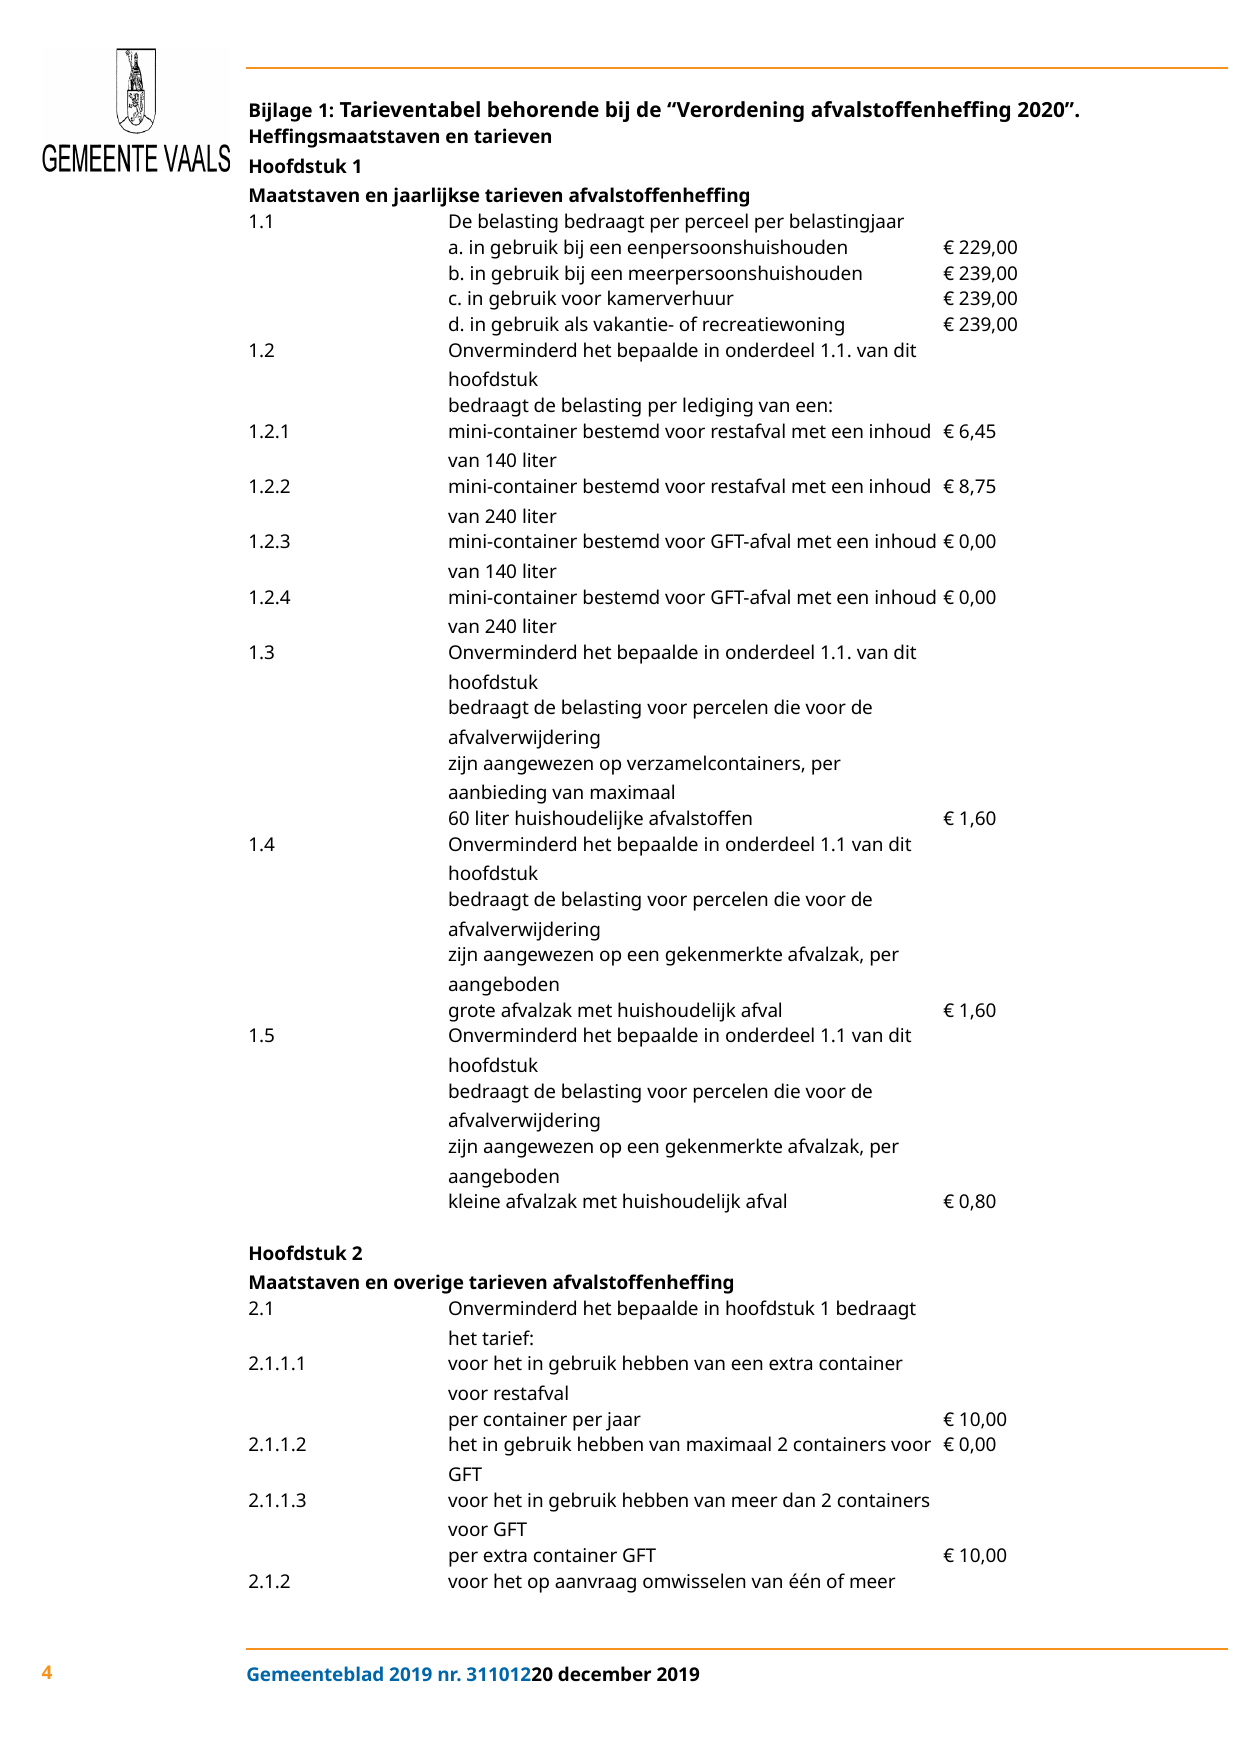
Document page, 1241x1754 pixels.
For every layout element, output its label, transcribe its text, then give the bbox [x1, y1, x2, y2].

table_cell kleine afvalzak met huishoudelijk afval [448, 1189, 943, 1214]
table_cell 1.5 [248, 1023, 448, 1078]
table_cell [248, 1133, 448, 1188]
table_cell bedraagt de belasting voor percelen die voor de afvalverwijdering [448, 1078, 943, 1133]
picture [41, 47, 231, 172]
table_cell het in gebruik hebben van maximaal 2 containers voor GFT [448, 1432, 943, 1487]
text Heffingsmaatstaven en tarieven [248, 123, 1152, 149]
table_cell [248, 695, 448, 750]
table_cell € 6,45 [943, 418, 1152, 473]
table_cell Onverminderd het bepaalde in onderdeel 1.1 van dit hoofdstuk [448, 831, 943, 886]
table_cell 1.2.2 [248, 473, 448, 529]
table_cell voor het op aanvraag omwisselen van één of meer [448, 1568, 943, 1594]
table_cell 1.1 [248, 208, 448, 234]
table_cell voor het in gebruik hebben van een extra container voor restafval [448, 1351, 943, 1406]
table_cell 2.1.1.2 [248, 1432, 448, 1487]
table_cell [943, 1023, 1152, 1078]
table_cell 1.2.3 [248, 529, 448, 584]
table_cell [248, 311, 448, 337]
table_cell [248, 997, 448, 1023]
table_cell [248, 1189, 448, 1214]
table_cell [943, 750, 1152, 805]
table_cell mini-container bestemd voor restafval met een inhoud van 240 liter [448, 473, 943, 529]
table_cell Hoofdstuk 2 Maatstaven en overige tarieven afvalstoffenheffing [248, 1240, 1152, 1295]
table_cell [248, 234, 448, 260]
table_cell bedraagt de belasting per lediging van een: [448, 392, 943, 418]
table_cell [943, 886, 1152, 942]
table_cell grote afvalzak met huishoudelijk afval [448, 997, 943, 1023]
table_cell € 239,00 [943, 286, 1152, 311]
table_cell [943, 1487, 1152, 1542]
table_cell [943, 208, 1152, 234]
table_cell 1.3 [248, 639, 448, 694]
table_cell 1.4 [248, 831, 448, 886]
table_cell [248, 392, 448, 418]
table_cell [943, 1214, 1152, 1240]
table_cell per extra container GFT [448, 1542, 943, 1568]
table_cell [943, 337, 1152, 392]
table_cell [248, 286, 448, 311]
table_cell per container per jaar [448, 1406, 943, 1432]
table_cell [943, 392, 1152, 418]
table_cell € 0,00 [943, 529, 1152, 584]
table_cell mini-container bestemd voor restafval met een inhoud van 140 liter [448, 418, 943, 473]
table_cell [943, 1351, 1152, 1406]
table_cell zijn aangewezen op een gekenmerkte afvalzak, per aangeboden [448, 1133, 943, 1188]
table_cell € 0,00 [943, 584, 1152, 639]
table_cell [248, 805, 448, 831]
table_cell a. in gebruik bij een eenpersoonshuishouden [448, 234, 943, 260]
table_cell € 229,00 [943, 234, 1152, 260]
table_cell [248, 750, 448, 805]
table_cell mini-container bestemd voor GFT-afval met een inhoud van 240 liter [448, 584, 943, 639]
table_cell [248, 1214, 448, 1240]
table_cell [943, 1133, 1152, 1188]
table_cell voor het in gebruik hebben van meer dan 2 containers voor GFT [448, 1487, 943, 1542]
table_cell [248, 1078, 448, 1133]
table_cell 2.1.2 [248, 1568, 448, 1594]
table_cell mini-container bestemd voor GFT-afval met een inhoud van 140 liter [448, 529, 943, 584]
table_cell 1.2.1 [248, 418, 448, 473]
table_cell [943, 1078, 1152, 1133]
table_cell [943, 695, 1152, 750]
table_cell [248, 1542, 448, 1568]
table_cell € 1,60 [943, 997, 1152, 1023]
table_cell d. in gebruik als vakantie- of recreatiewoning [448, 311, 943, 337]
table_cell Onverminderd het bepaalde in hoofdstuk 1 bedraagt het tarief: [448, 1295, 943, 1351]
table_cell Onverminderd het bepaalde in onderdeel 1.1. van dit hoofdstuk [448, 337, 943, 392]
table_cell € 10,00 [943, 1542, 1152, 1568]
table_cell € 239,00 [943, 311, 1152, 337]
table_cell [448, 1214, 943, 1240]
table_cell 2.1.1.1 [248, 1351, 448, 1406]
table_cell [248, 260, 448, 286]
table_cell 60 liter huishoudelijke afvalstoffen [448, 805, 943, 831]
table_cell bedraagt de belasting voor percelen die voor de afvalverwijdering [448, 886, 943, 942]
table_header Hoofdstuk 1 Maatstaven en jaarlijkse tarieven afvalstoffenheffing [248, 153, 1152, 208]
table_cell [248, 1406, 448, 1432]
table_cell 1.2 [248, 337, 448, 392]
table_cell 2.1.1.3 [248, 1487, 448, 1542]
table_cell € 239,00 [943, 260, 1152, 286]
table_cell [943, 1295, 1152, 1351]
table_cell [943, 639, 1152, 694]
table_cell € 10,00 [943, 1406, 1152, 1432]
table_cell € 8,75 [943, 473, 1152, 529]
table_cell zijn aangewezen op verzamelcontainers, per aanbieding van maximaal [448, 750, 943, 805]
table_cell bedraagt de belasting voor percelen die voor de afvalverwijdering [448, 695, 943, 750]
table_cell [248, 886, 448, 942]
table_cell [943, 831, 1152, 886]
table_cell Onverminderd het bepaalde in onderdeel 1.1. van dit hoofdstuk [448, 639, 943, 694]
table_cell De belasting bedraagt per perceel per belastingjaar [448, 208, 943, 234]
table_cell 1.2.4 [248, 584, 448, 639]
table_cell zijn aangewezen op een gekenmerkte afvalzak, per aangeboden [448, 942, 943, 997]
table_cell Onverminderd het bepaalde in onderdeel 1.1 van dit hoofdstuk [448, 1023, 943, 1078]
table_cell [943, 942, 1152, 997]
table_cell € 1,60 [943, 805, 1152, 831]
table_cell b. in gebruik bij een meerpersoonshuishouden [448, 260, 943, 286]
table_cell € 0,80 [943, 1189, 1152, 1214]
table_cell 2.1 [248, 1295, 448, 1351]
table_cell c. in gebruik voor kamerverhuur [448, 286, 943, 311]
table_cell [248, 942, 448, 997]
text Bijlage 1: Tarieventabel behorende bij de “Verordening afvalstoffenheffing 2020”. [248, 95, 1152, 123]
table_cell € 0,00 [943, 1432, 1152, 1487]
table_cell [943, 1568, 1152, 1594]
